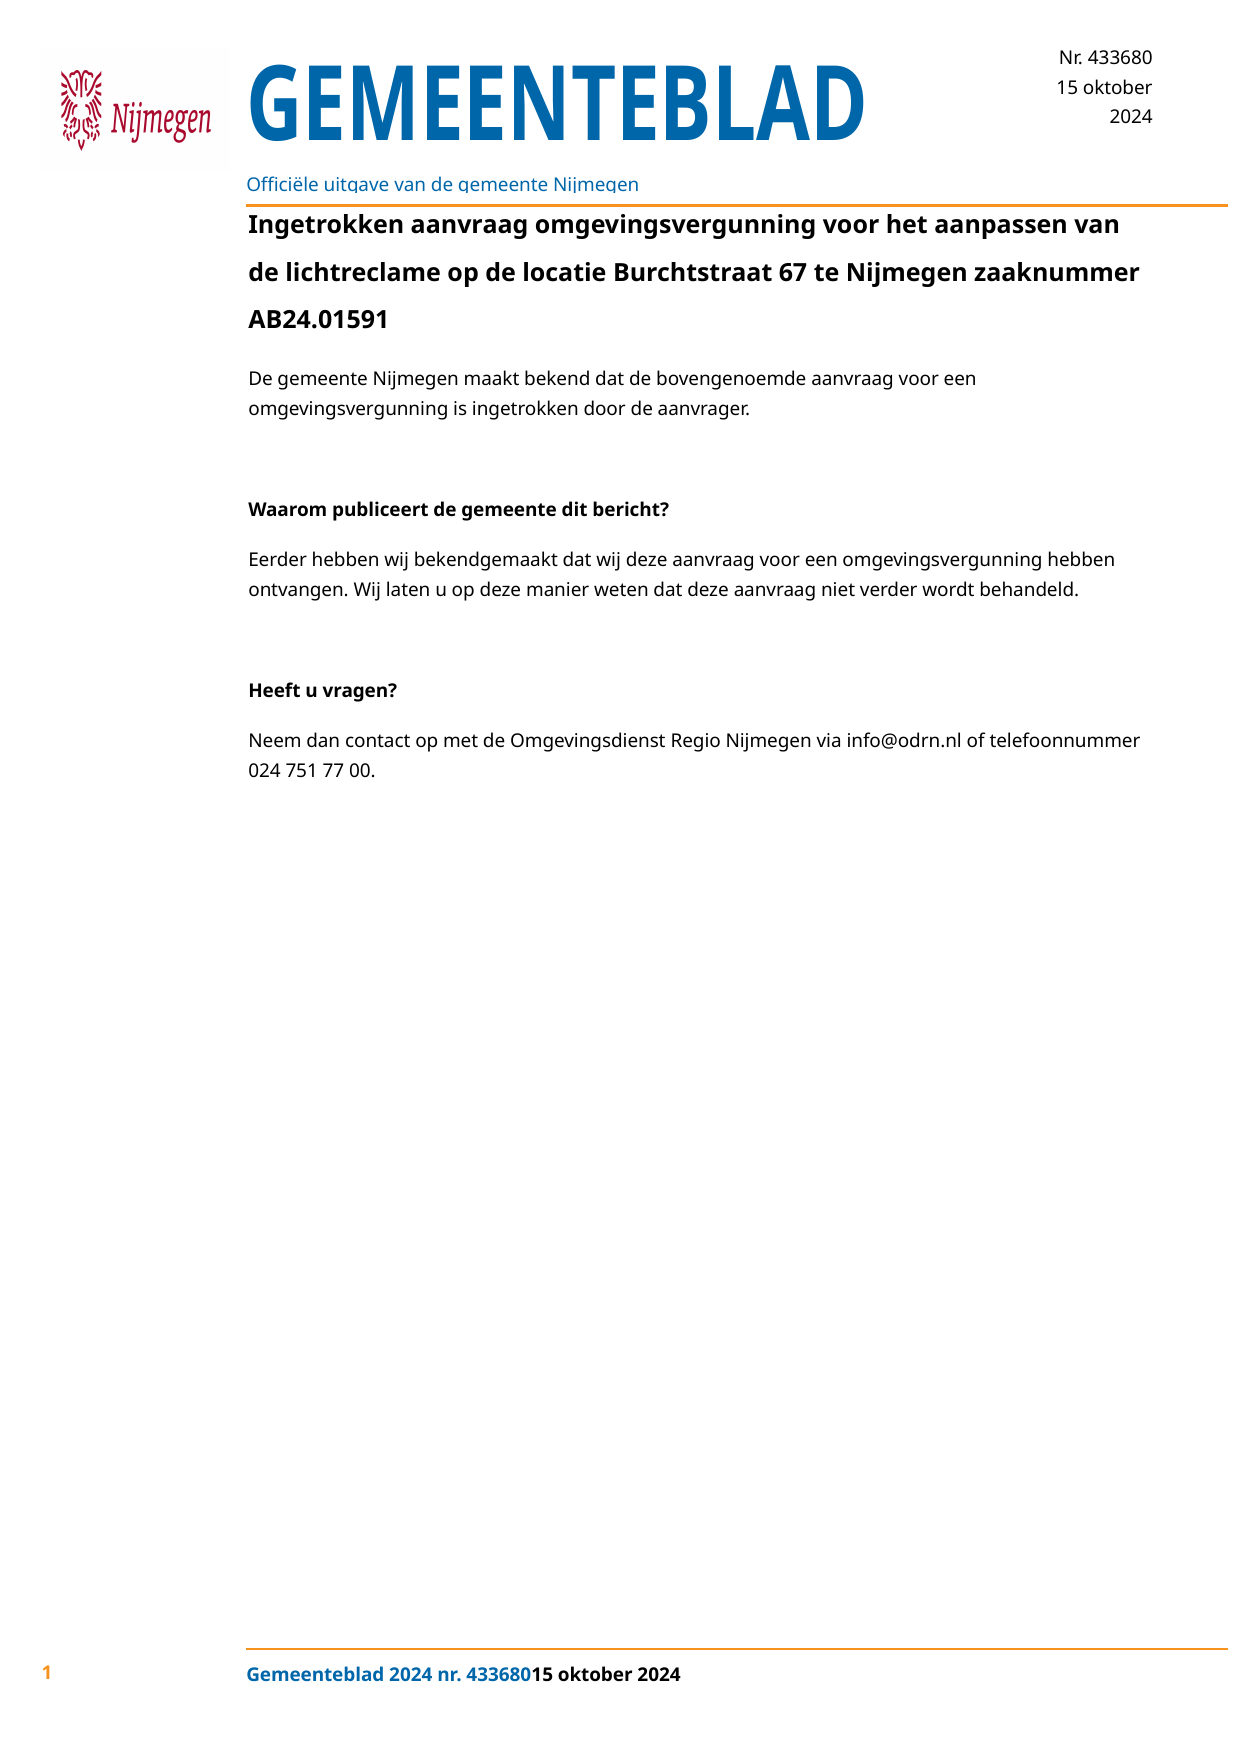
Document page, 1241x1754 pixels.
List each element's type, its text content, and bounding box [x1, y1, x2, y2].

text Heeft u vragen? [248, 677, 1152, 702]
text De gemeente Nijmegen maakt bekend dat de bovengenoemde aanvraag voor een omgevingsvergunning is ingetrokken door de aanvrager. [248, 366, 1152, 421]
text Neem dan contact op met de Omgevingsdienst Regio Nijmegen via info@odrn.nl of telefoonnummer 024 751 77 00. [248, 727, 1152, 782]
text Waarom publiceert de gemeente dit bericht? [248, 496, 1152, 522]
text Ingetrokken aanvraag omgevingsvergunning voor het aanpassen van de lichtreclame op de locatie Burchtstraat 67 te Nijmegen zaaknummer AB24.01591 [248, 207, 1152, 336]
picture [41, 47, 231, 172]
text Eerder hebben wij bekendgemaakt dat wij deze aanvraag voor een omgevingsvergunning hebben ontvangen. Wij laten u op deze manier weten dat deze aanvraag niet verder wordt behandeld. [248, 546, 1152, 602]
